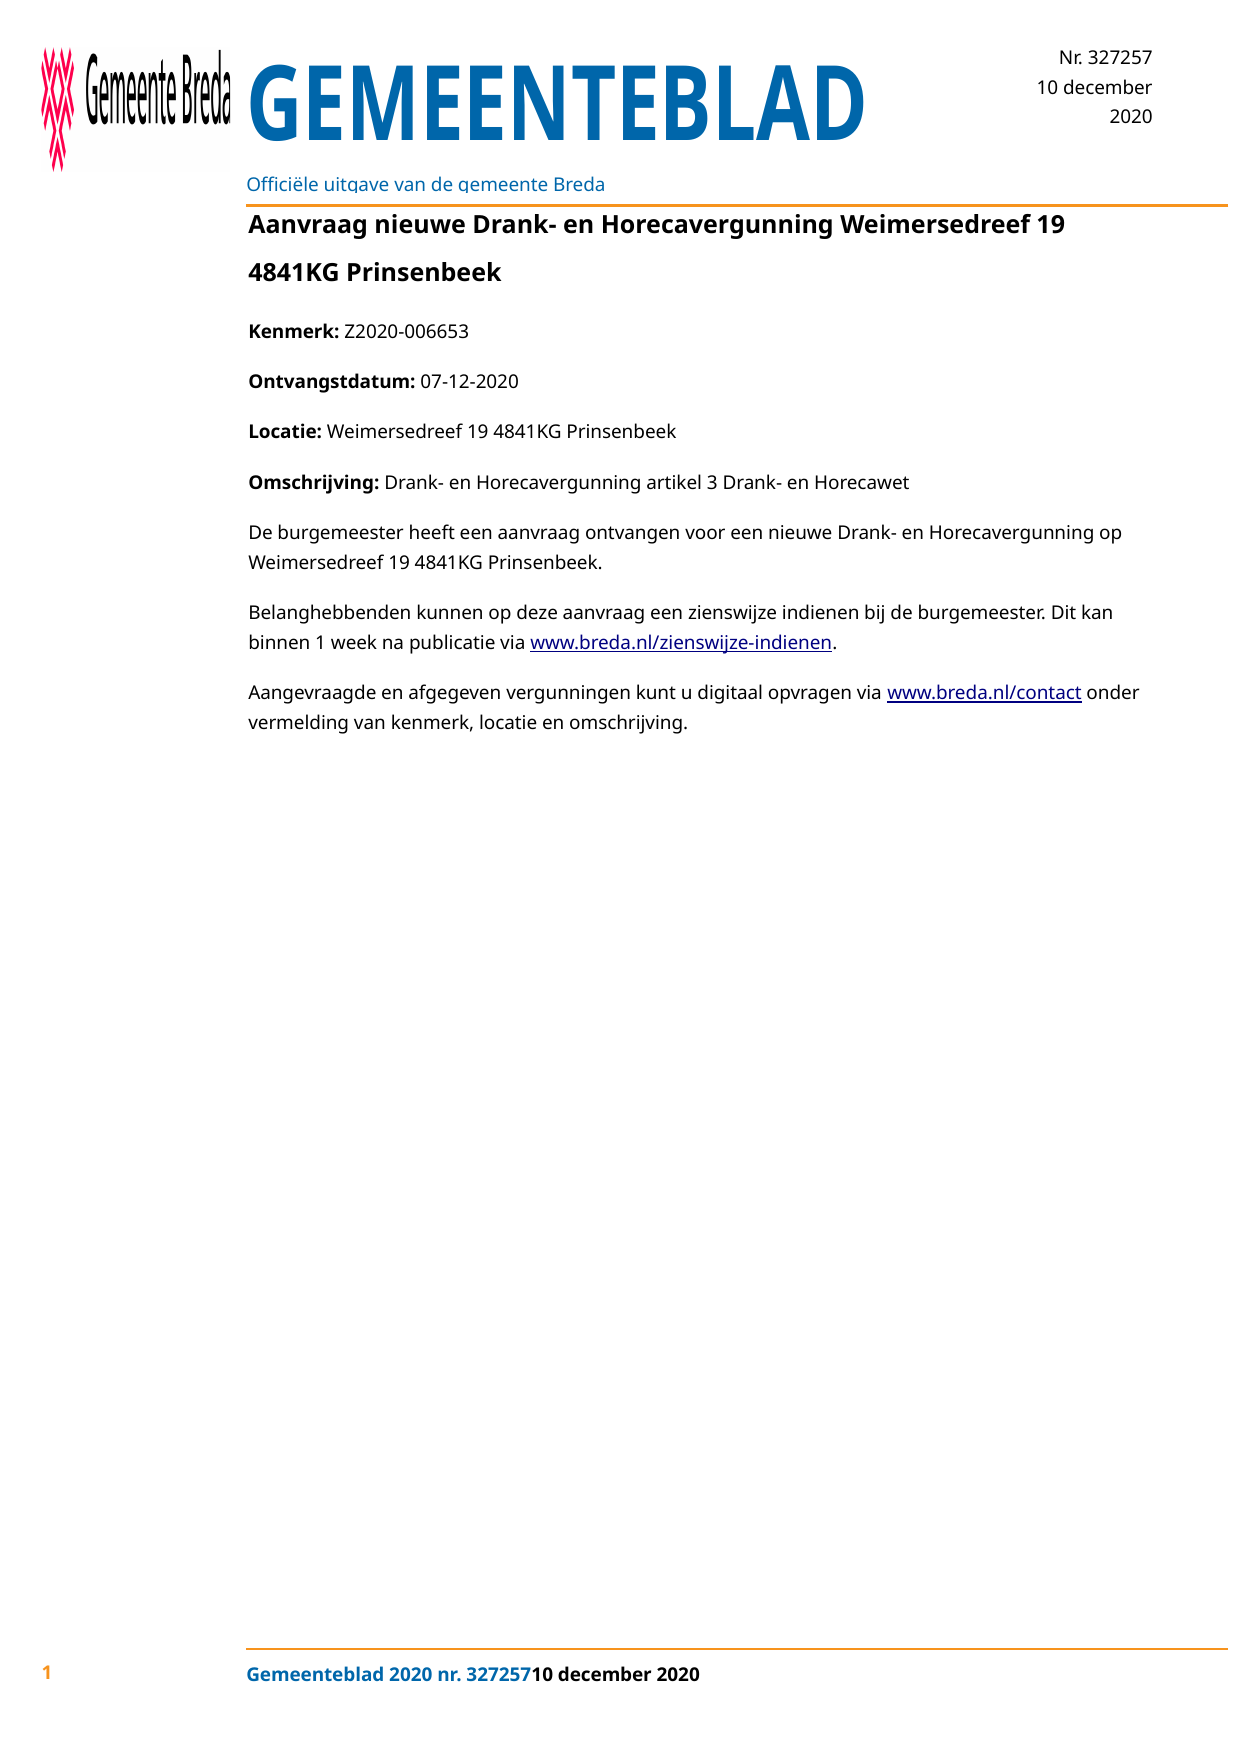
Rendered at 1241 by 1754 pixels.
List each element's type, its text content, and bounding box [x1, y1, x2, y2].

text Aanvraag nieuwe Drank- en Horecavergunning Weimersedreef 19 4841KG Prinsenbeek [248, 207, 1152, 288]
text Locatie: Weimersedreef 19 4841KG Prinsenbeek [248, 419, 1152, 444]
text Kenmerk: Z2020-006653 [248, 318, 1152, 344]
text De burgemeester heeft een aanvraag ontvangen voor een nieuwe Drank- en Horecavergunning op Weimersedreef 19 4841KG Prinsenbeek. [248, 519, 1152, 575]
text Belanghebbenden kunnen op deze aanvraag een zienswijze indienen bij de burgemeester. Dit kan binnen 1 week na publicatie via www.breda.nl/zienswijze-indienen. [248, 599, 1152, 655]
text Aangevraagde en afgegeven vergunningen kunt u digitaal opvragen via www.breda.nl/contact onder vermelding van kenmerk, locatie en omschrijving. [248, 679, 1152, 735]
text Omschrijving: Drank- en Horecavergunning artikel 3 Drank- en Horecawet [248, 469, 1152, 495]
picture [41, 47, 231, 172]
text Ontvangstdatum: 07-12-2020 [248, 368, 1152, 394]
